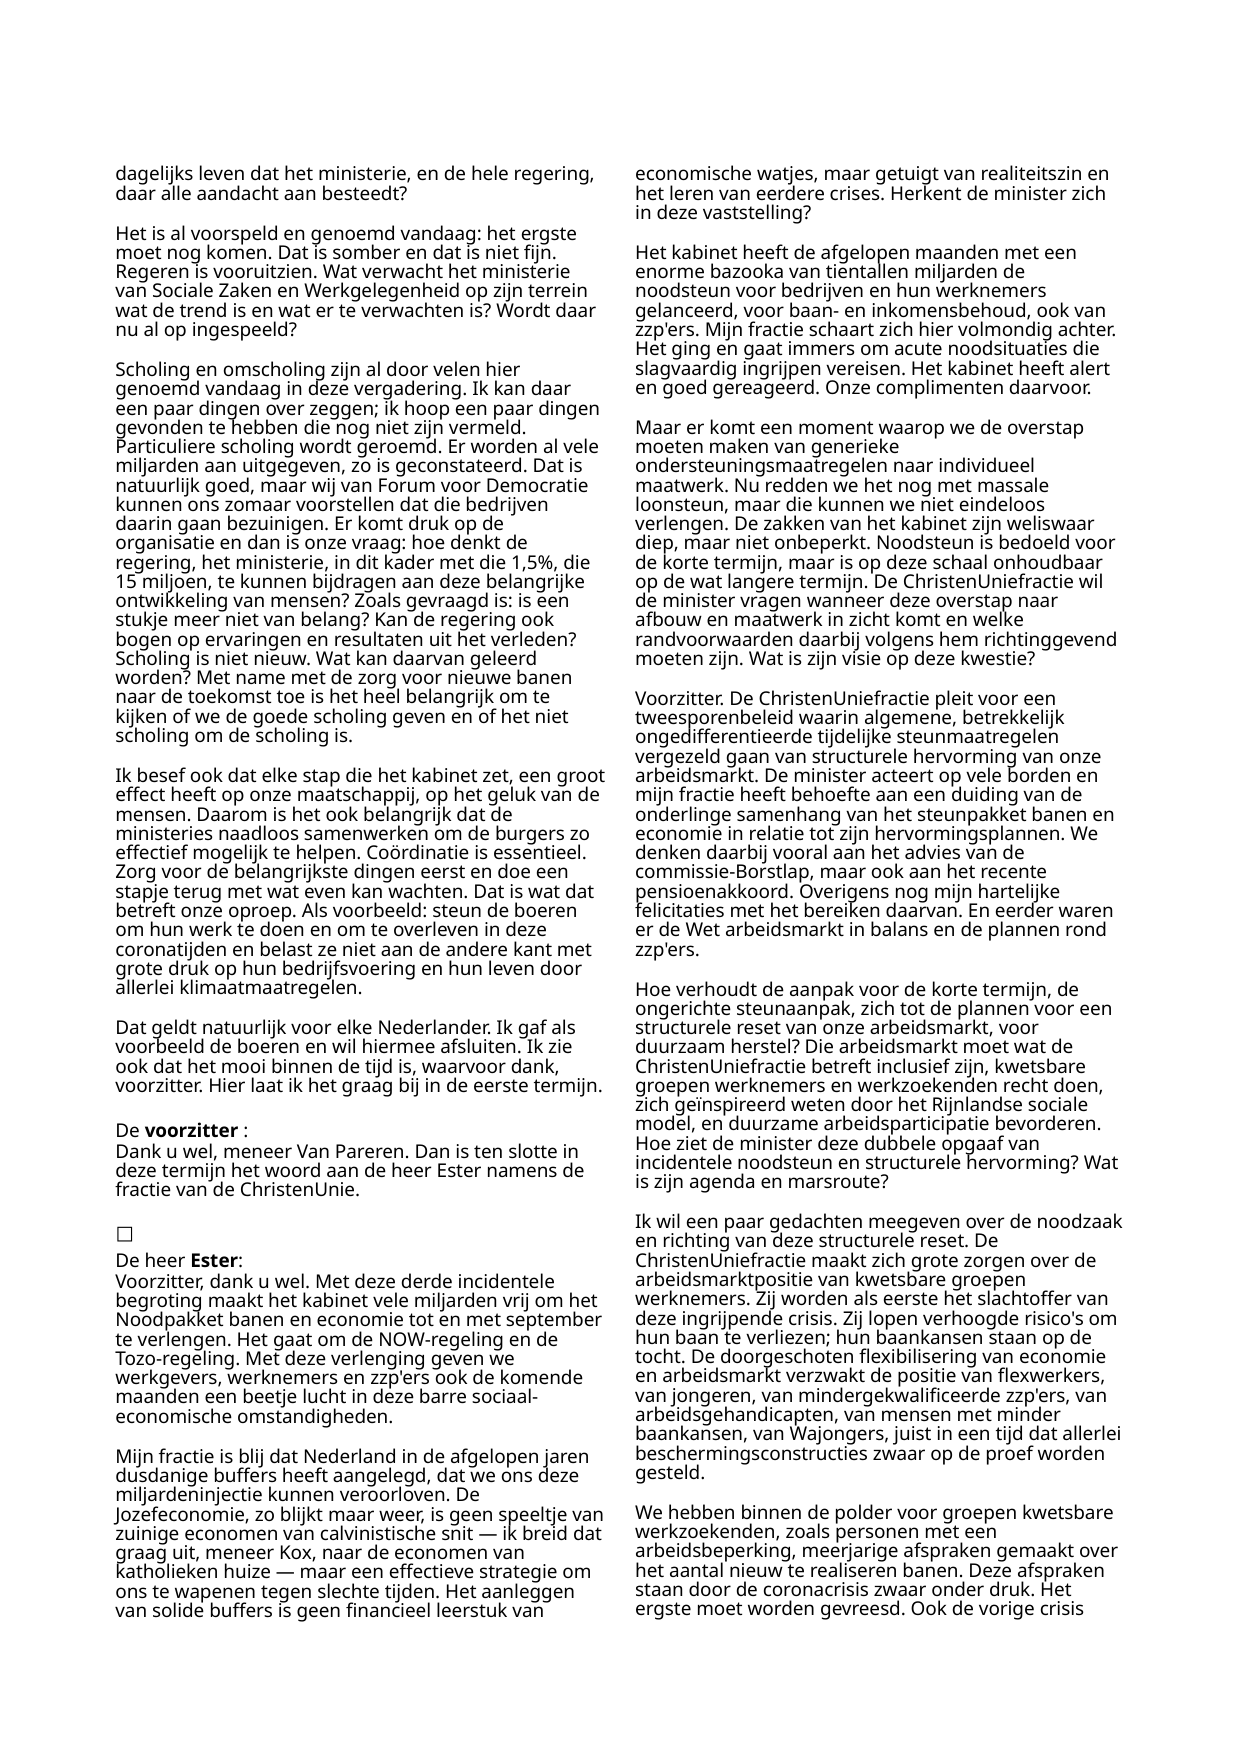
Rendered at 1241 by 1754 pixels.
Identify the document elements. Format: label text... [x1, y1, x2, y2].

text Hoe verhoudt de aanpak voor de korte termijn, de ongerichte steunaanpak, zich tot de plannen voor een structurele reset van onze arbeidsmarkt, voor duurzaam herstel? Die arbeidsmarkt moet wat de ChristenUniefractie betreft inclusief zijn, kwetsbare groepen werknemers en werkzoekenden recht doen, zich geïnspireerd weten door het Rijnlandse sociale model, en duurzame arbeidsparticipatie bevorderen. Hoe ziet de minister deze dubbele opgaaf van incidentele noodsteun en structurele hervorming? Wat is zijn agenda en marsroute? [635, 981, 1125, 1192]
text dagelijks leven dat het ministerie, en de hele regering, daar alle aandacht aan besteedt? [115, 165, 605, 204]
text Ik wil een paar gedachten meegeven over de noodzaak en richting van deze structurele reset. De ChristenUniefractie maakt zich grote zorgen over de arbeidsmarktpositie van kwetsbare groepen werknemers. Zij worden als eerste het slachtoffer van deze ingrijpende crisis. Zij lopen verhoogde risico's om hun baan te verliezen; hun baankansen staan op de tocht. De doorgeschoten flexibilisering van economie en arbeidsmarkt verzwakt de positie van flexwerkers, van jongeren, van mindergekwalificeerde zzp'ers, van arbeidsgehandicapten, van mensen met minder baankansen, van Wajongers, juist in een tijd dat allerlei beschermingsconstructies zwaar op de proef worden gesteld. [635, 1213, 1125, 1483]
text Het kabinet heeft de afgelopen maanden met een enorme bazooka van tientallen miljarden de noodsteun voor bedrijven en hun werknemers gelanceerd, voor baan- en inkomensbehoud, ook van zzp'ers. Mijn fractie schaart zich hier volmondig achter. Het ging en gaat immers om acute noodsituaties die slagvaardig ingrijpen vereisen. Het kabinet heeft alert en goed gereageerd. Onze complimenten daarvoor. [635, 244, 1125, 398]
text De heer Ester: [115, 1247, 605, 1273]
text economische watjes, maar getuigt van realiteitszin en het leren van eerdere crises. Herkent de minister zich in deze vaststelling? [635, 165, 1125, 223]
text We hebben binnen de polder voor groepen kwetsbare werkzoekenden, zoals personen met een arbeidsbeperking, meerjarige afspraken gemaakt over het aantal nieuw te realiseren banen. Deze afspraken staan door de coronacrisis zwaar onder druk. Het ergste moet worden gevreesd. Ook de vorige crisis [635, 1504, 1125, 1619]
text Voorzitter, dank u wel. Met deze derde incidentele begroting maakt het kabinet vele miljarden vrij om het Noodpakket banen en economie tot en met september te verlengen. Het gaat om de NOW-regeling en de Tozo-regeling. Met deze verlenging geven we werkgevers, werknemers en zzp'ers ook de komende maanden een beetje lucht in deze barre sociaal-economische omstandigheden. [115, 1273, 605, 1427]
text Voorzitter. De ChristenUniefractie pleit voor een tweesporenbeleid waarin algemene, betrekkelijk ongedifferentieerde tijdelijke steunmaatregelen vergezeld gaan van structurele hervorming van onze arbeidsmarkt. De minister acteert op vele borden en mijn fractie heeft behoefte aan een duiding van de onderlinge samenhang van het steunpakket banen en economie in relatie tot zijn hervormingsplannen. We denken daarbij vooral aan het advies van de commissie-Borstlap, maar ook aan het recente pensioenakkoord. Overigens nog mijn hartelijke felicitaties met het bereiken daarvan. En eerder waren er de Wet arbeidsmarkt in balans en de plannen rond zzp'ers. [635, 690, 1125, 960]
text Maar er komt een moment waarop we de overstap moeten maken van generieke ondersteuningsmaatregelen naar individueel maatwerk. Nu redden we het nog met massale loonsteun, maar die kunnen we niet eindeloos verlengen. De zakken van het kabinet zijn weliswaar diep, maar niet onbeperkt. Noodsteun is bedoeld voor de korte termijn, maar is op deze schaal onhoudbaar op de wat langere termijn. De ChristenUniefractie wil de minister vragen wanneer deze overstap naar afbouw en maatwerk in zicht komt en welke randvoorwaarden daarbij volgens hem richtinggevend moeten zijn. Wat is zijn visie op deze kwestie? [635, 419, 1125, 669]
text Ik besef ook dat elke stap die het kabinet zet, een groot effect heeft op onze maatschappij, op het geluk van de mensen. Daarom is het ook belangrijk dat de ministeries naadloos samenwerken om de burgers zo effectief mogelijk te helpen. Coördinatie is essentieel. Zorg voor de belangrijkste dingen eerst en doe een stapje terug met wat even kan wachten. Dat is wat dat betreft onze oproep. Als voorbeeld: steun de boeren om hun werk te doen en om te overleven in deze coronatijden en belast ze niet aan de andere kant met grote druk op hun bedrijfsvoering en hun leven door allerlei klimaatmaatregelen. [115, 767, 605, 998]
text Dank u wel, meneer Van Pareren. Dan is ten slotte in deze termijn het woord aan de heer Ester namens de fractie van de ChristenUnie. [115, 1143, 605, 1201]
text Mijn fractie is blij dat Nederland in de afgelopen jaren dusdanige buffers heeft aangelegd, dat we ons deze miljardeninjectie kunnen veroorloven. De Jozefeconomie, zo blijkt maar weer, is geen speeltje van zuinige economen van calvinistische snit — ik breid dat graag uit, meneer Kox, naar de economen van katholieken huize — maar een effectieve strategie om ons te wapenen tegen slechte tijden. Het aanleggen van solide buffers is geen financieel leerstuk van [115, 1448, 605, 1621]
text Dat geldt natuurlijk voor elke Nederlander. Ik gaf als voorbeeld de boeren en wil hiermee afsluiten. Ik zie ook dat het mooi binnen de tijd is, waarvoor dank, voorzitter. Hier laat ik het graag bij in de eerste termijn. [115, 1019, 605, 1096]
text De voorzitter : [115, 1117, 605, 1143]
text Het is al voorspeld en genoemd vandaag: het ergste moet nog komen. Dat is somber en dat is niet fijn. Regeren is vooruitzien. Wat verwacht het ministerie van Sociale Zaken en Werkgelegenheid op zijn terrein wat de trend is en wat er te verwachten is? Wordt daar nu al op ingespeeld? [115, 224, 605, 340]
text Scholing en omscholing zijn al door velen hier genoemd vandaag in deze vergadering. Ik kan daar een paar dingen over zeggen; ik hoop een paar dingen gevonden te hebben die nog niet zijn vermeld. Particuliere scholing wordt geroemd. Er worden al vele miljarden aan uitgegeven, zo is geconstateerd. Dat is natuurlijk goed, maar wij van Forum voor Democratie kunnen ons zomaar voorstellen dat die bedrijven daarin gaan bezuinigen. Er komt druk op de organisatie en dan is onze vraag: hoe denkt de regering, het ministerie, in dit kader met die 1,5%, die 15 miljoen, te kunnen bijdragen aan deze belangrijke ontwikkeling van mensen? Zoals gevraagd is: is een stukje meer niet van belang? Kan de regering ook bogen op ervaringen en resultaten uit het verleden? Scholing is niet nieuw. Wat kan daarvan geleerd worden? Met name met de zorg voor nieuwe banen naar de toekomst toe is het heel belangrijk om te kijken of we de goede scholing geven en of het niet scholing om de scholing is. [115, 361, 605, 746]
text ⬜ [115, 1221, 605, 1247]
